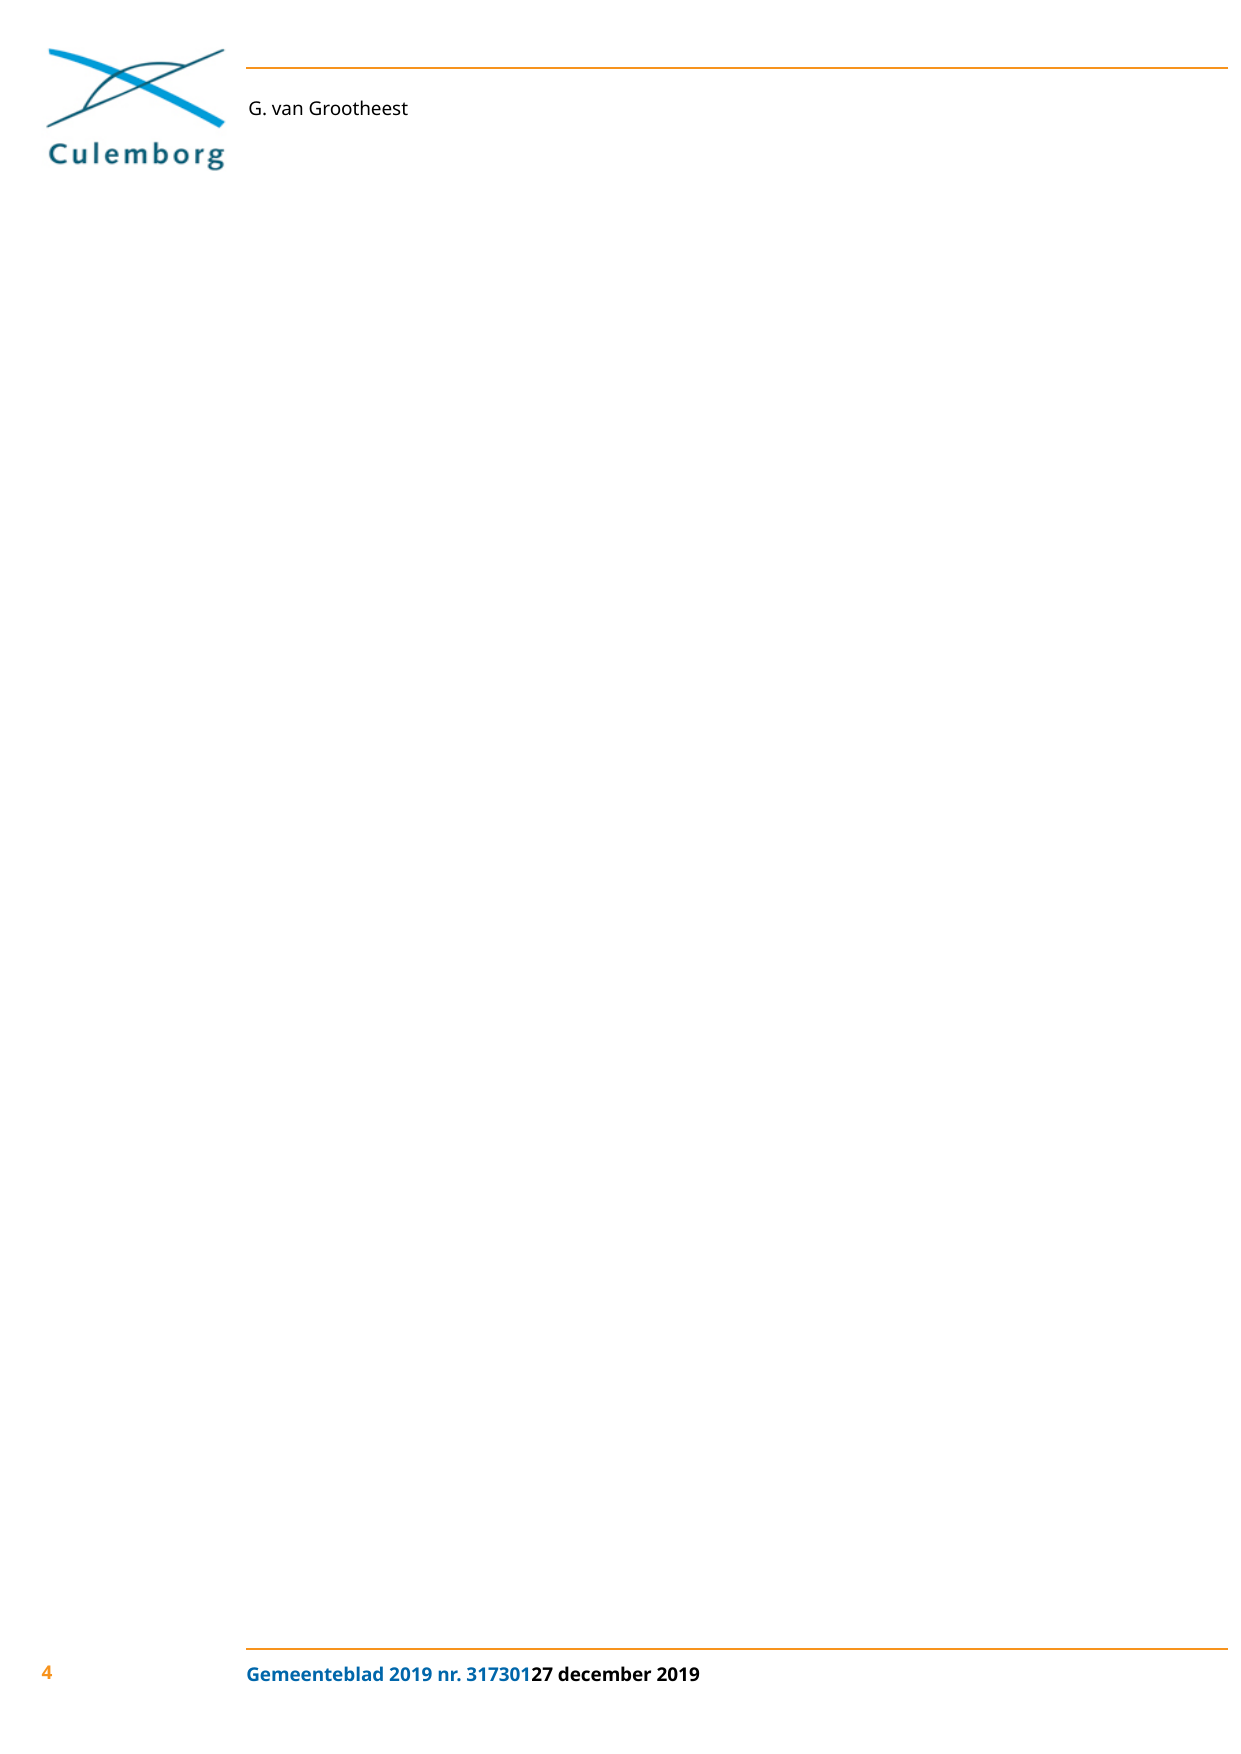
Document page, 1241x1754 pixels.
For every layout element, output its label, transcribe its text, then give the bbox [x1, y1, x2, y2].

picture [41, 47, 231, 172]
text G. van Grootheest [248, 95, 1152, 121]
